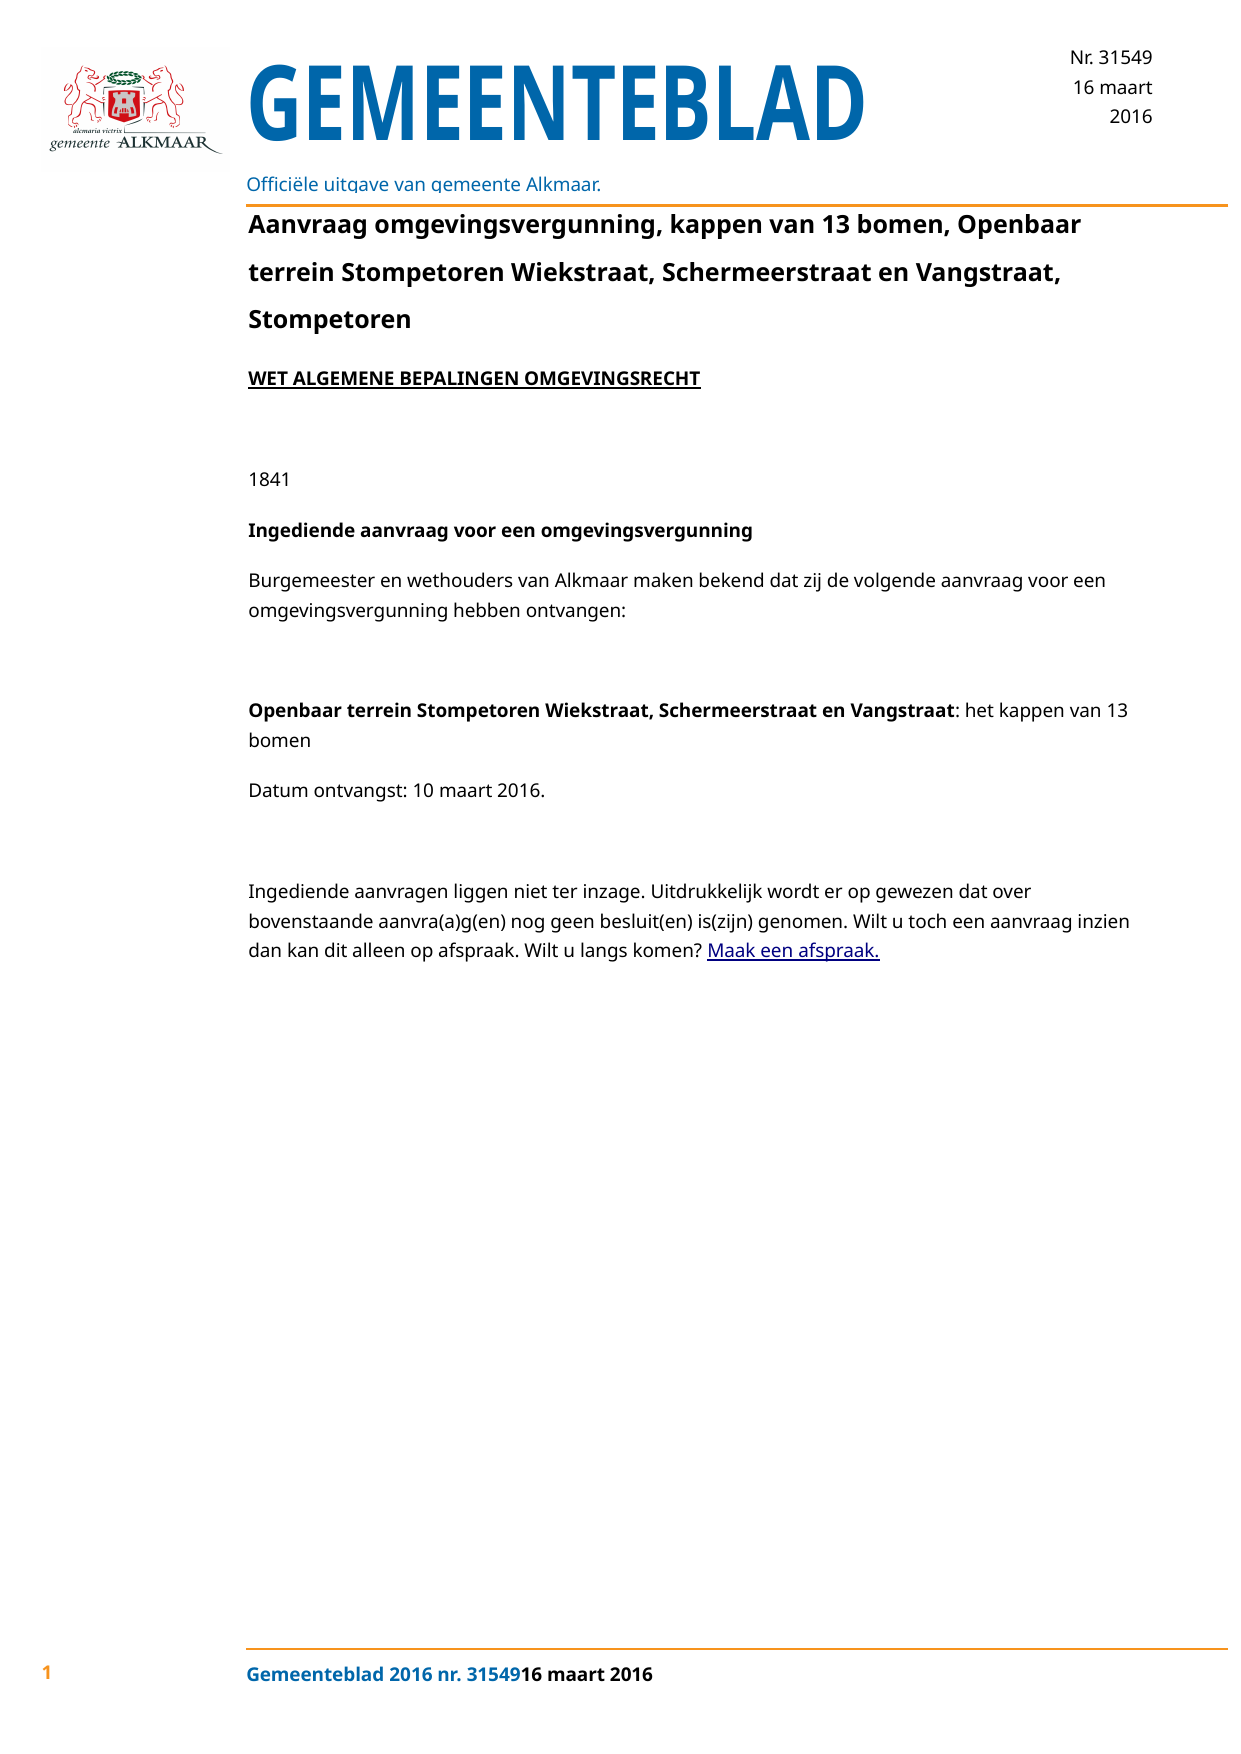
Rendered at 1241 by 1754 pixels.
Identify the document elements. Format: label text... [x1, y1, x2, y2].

text WET ALGEMENE BEPALINGEN OMGEVINGSRECHT [248, 366, 1152, 391]
text Datum ontvangst: 10 maart 2016. [248, 778, 1152, 803]
text Ingediende aanvraag voor een omgevingsvergunning [248, 517, 1152, 542]
text Burgemeester en wethouders van Alkmaar maken bekend dat zij de volgende aanvraag voor een omgevingsvergunning hebben ontvangen: [248, 567, 1152, 622]
picture [41, 47, 231, 172]
text Openbaar terrein Stompetoren Wiekstraat, Schermeerstraat en Vangstraat: het kappen van 13 bomen [248, 698, 1152, 753]
text Ingediende aanvragen liggen niet ter inzage. Uitdrukkelijk wordt er op gewezen dat over bovenstaande aanvra(a)g(en) nog geen besluit(en) is(zijn) genomen. Wilt u toch een aanvraag inzien dan kan dit alleen op afspraak. Wilt u langs komen? Maak een afspraak. [248, 878, 1152, 963]
text Aanvraag omgevingsvergunning, kappen van 13 bomen, Openbaar terrein Stompetoren Wiekstraat, Schermeerstraat en Vangstraat, Stompetoren [248, 207, 1152, 336]
text 1841 [248, 466, 1152, 492]
